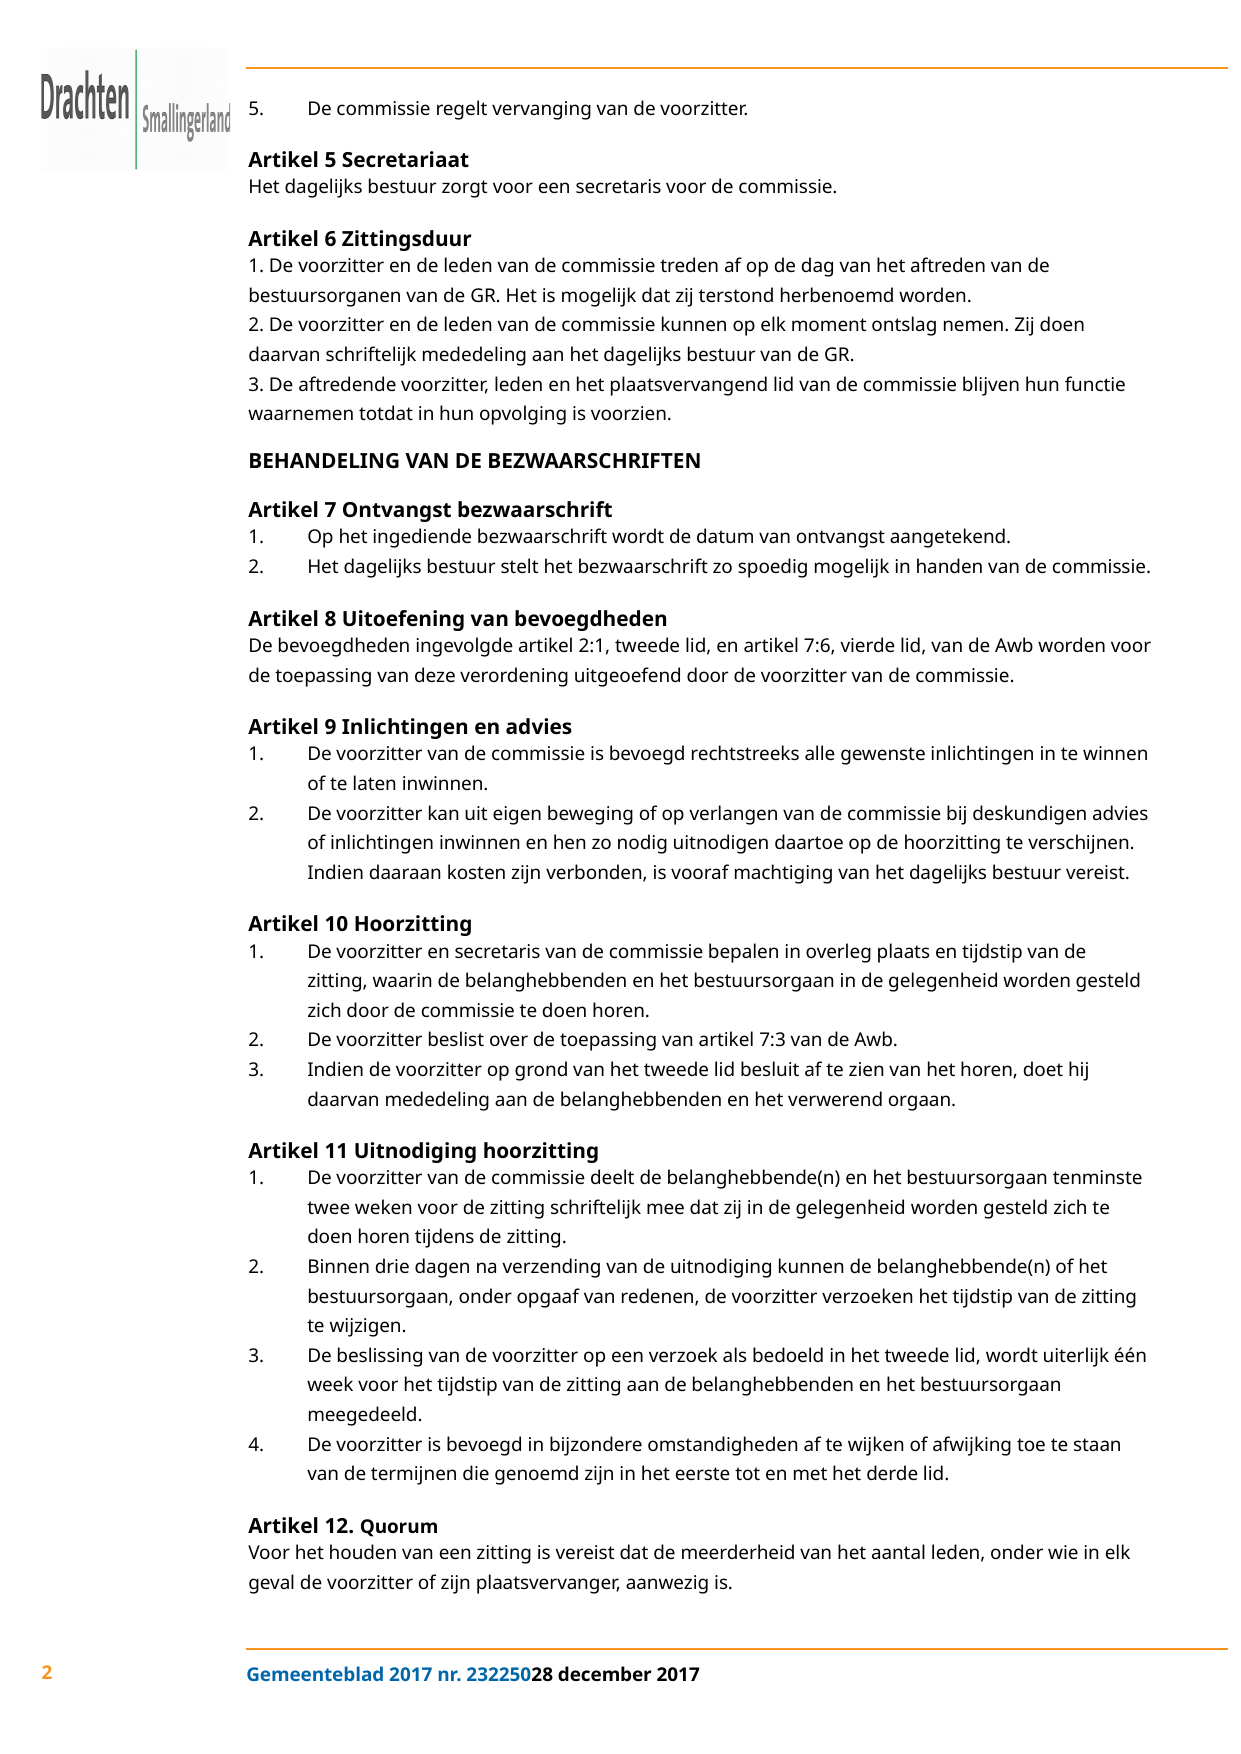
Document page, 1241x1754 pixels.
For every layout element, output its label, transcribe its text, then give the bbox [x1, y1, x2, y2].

text Artikel 11 Uitnodiging hoorzitting [248, 1136, 1152, 1164]
list De voorzitter en secretaris van de commissie bepalen in overleg plaats en tijdstip van de zitting, waarin de belanghebbenden en het bestuursorgaan in de gelegenheid worden gesteld zich door de commissie te doen horen. [248, 938, 1152, 1023]
text 1. De voorzitter en de leden van de commissie treden af op de dag van het aftreden van de bestuursorganen van de GR. Het is mogelijk dat zij terstond herbenoemd worden. [248, 252, 1152, 308]
list De voorzitter kan uit eigen beweging of op verlangen van de commissie bij deskundigen advies of inlichtingen inwinnen en hen zo nodig uitnodigen daartoe op de hoorzitting te verschijnen. Indien daaraan kosten zijn verbonden, is vooraf machtiging van het dagelijks bestuur vereist. [248, 800, 1152, 885]
list De voorzitter beslist over de toepassing van artikel 7:3 van de Awb. [248, 1027, 1152, 1052]
text Het dagelijks bestuur zorgt voor een secretaris voor de commissie. [248, 174, 1152, 199]
list De voorzitter van de commissie is bevoegd rechtstreeks alle gewenste inlichtingen in te winnen of te laten inwinnen. [248, 741, 1152, 796]
text Artikel 9 Inlichtingen en advies [248, 712, 1152, 741]
text Artikel 7 Ontvangst bezwaarschrift [248, 495, 1152, 524]
list Op het ingediende bezwaarschrift wordt de datum van ontvangst aangetekend. [248, 524, 1152, 549]
text BEHANDELING VAN DE BEZWAARSCHRIFTEN [248, 446, 1152, 474]
list Indien de voorzitter op grond van het tweede lid besluit af te zien van het horen, doet hij daarvan mededeling aan de belanghebbenden en het verwerend orgaan. [248, 1056, 1152, 1111]
list De voorzitter is bevoegd in bijzondere omstandigheden af te wijken of afwijking toe te staan van de termijnen die genoemd zijn in het eerste tot en met het derde lid. [248, 1431, 1152, 1486]
list Binnen drie dagen na verzending van de uitnodiging kunnen de belanghebbende(n) of het bestuursorgaan, onder opgaaf van redenen, de voorzitter verzoeken het tijdstip van de zitting te wijzigen. [248, 1253, 1152, 1338]
text Artikel 5 Secretariaat [248, 145, 1152, 174]
list De voorzitter van de commissie deelt de belanghebbende(n) en het bestuursorgaan tenminste twee weken voor de zitting schriftelijk mee dat zij in de gelegenheid worden gesteld zich te doen horen tijdens de zitting. [248, 1164, 1152, 1249]
text Artikel 6 Zittingsduur [248, 224, 1152, 252]
text 3. De aftredende voorzitter, leden en het plaatsvervangend lid van de commissie blijven hun functie waarnemen totdat in hun opvolging is voorzien. [248, 371, 1152, 426]
text 2. De voorzitter en de leden van de commissie kunnen op elk moment ontslag nemen. Zij doen daarvan schriftelijk mededeling aan het dagelijks bestuur van de GR. [248, 312, 1152, 367]
list Het dagelijks bestuur stelt het bezwaarschrift zo spoedig mogelijk in handen van de commissie. [248, 553, 1152, 579]
picture [41, 47, 231, 172]
list De commissie regelt vervanging van de voorzitter. [248, 95, 1152, 121]
text De bevoegdheden ingevolgde artikel 2:1, tweede lid, en artikel 7:6, vierde lid, van de Awb worden voor de toepassing van deze verordening uitgeoefend door de voorzitter van de commissie. [248, 632, 1152, 687]
text Artikel 12. Quorum [248, 1511, 1152, 1539]
text Voor het houden van een zitting is vereist dat de meerderheid van het aantal leden, onder wie in elk geval de voorzitter of zijn plaatsvervanger, aanwezig is. [248, 1539, 1152, 1594]
text Artikel 8 Uitoefening van bevoegdheden [248, 604, 1152, 632]
list De beslissing van de voorzitter op een verzoek als bedoeld in het tweede lid, wordt uiterlijk één week voor het tijdstip van de zitting aan de belanghebbenden en het bestuursorgaan meegedeeld. [248, 1342, 1152, 1427]
text Artikel 10 Hoorzitting [248, 909, 1152, 938]
